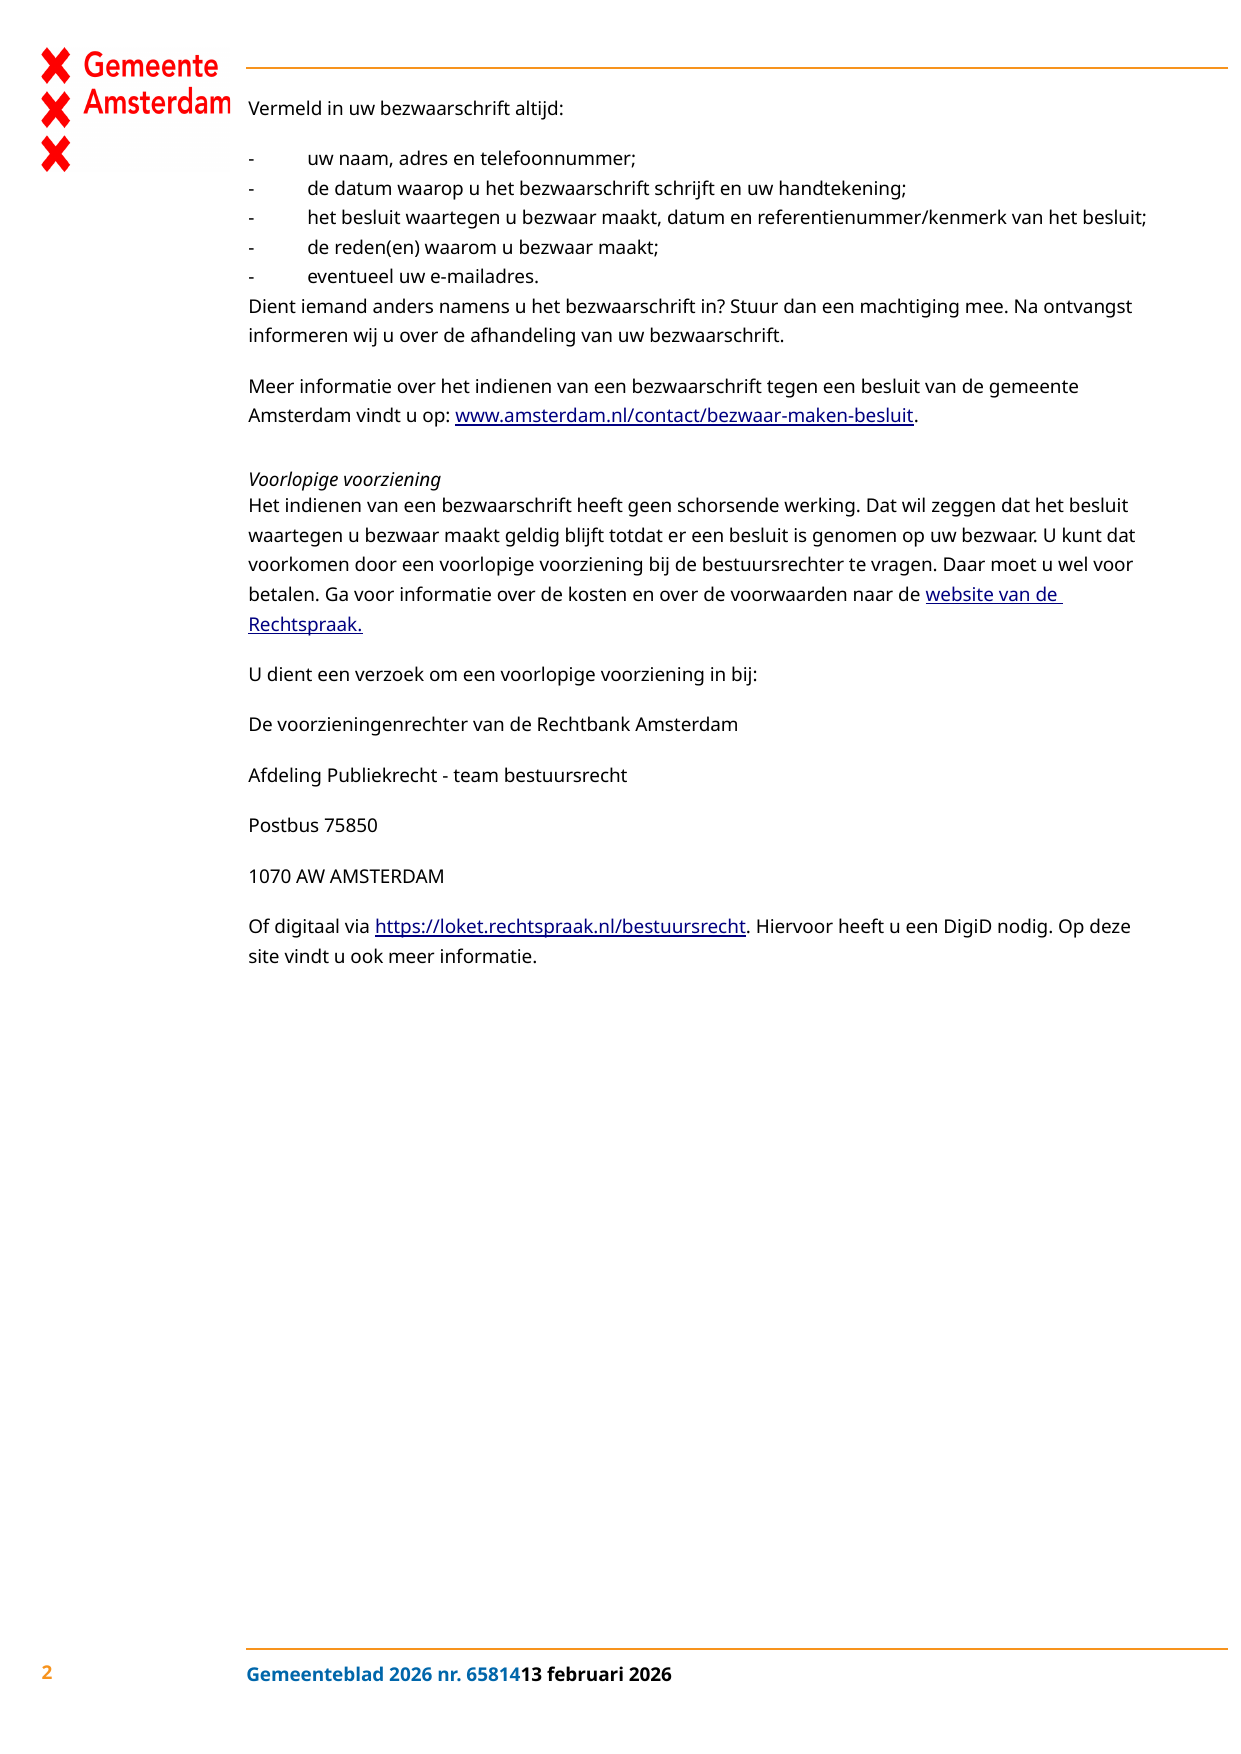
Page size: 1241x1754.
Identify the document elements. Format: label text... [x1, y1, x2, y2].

list de datum waarop u het bezwaarschrift schrijft en uw handtekening; [248, 175, 1152, 201]
text Dient iemand anders namens u het bezwaarschrift in? Stuur dan een machtiging mee. Na ontvangst informeren wij u over de afhandeling van uw bezwaarschrift. [248, 293, 1152, 348]
text Afdeling Publiekrecht - team bestuursrecht [248, 762, 1152, 788]
text Of digitaal via https://loket.rechtspraak.nl/bestuursrecht. Hiervoor heeft u een DigiD nodig. Op deze site vindt u ook meer informatie. [248, 913, 1152, 968]
text Meer informatie over het indienen van een bezwaarschrift tegen een besluit van de gemeente Amsterdam vindt u op: www.amsterdam.nl/contact/bezwaar-maken-besluit. [248, 373, 1152, 428]
text Postbus 75850 [248, 812, 1152, 838]
picture [41, 47, 231, 172]
list de reden(en) waarom u bezwaar maakt; [248, 234, 1152, 260]
text Het indienen van een bezwaarschrift heeft geen schorsende werking. Dat wil zeggen dat het besluit waartegen u bezwaar maakt geldig blijft totdat er een besluit is genomen op uw bezwaar. U kunt dat voorkomen door een voorlopige voorziening bij de bestuursrechter te vragen. Daar moet u wel voor betalen. Ga voor informatie over de kosten en over de voorwaarden naar de website van de Rechtspraak. [248, 492, 1152, 636]
list het besluit waartegen u bezwaar maakt, datum en referentienummer/kenmerk van het besluit; [248, 204, 1152, 230]
text De voorzieningenrechter van de Rechtbank Amsterdam [248, 712, 1152, 737]
text Vermeld in uw bezwaarschrift altijd: [248, 95, 1152, 121]
list uw naam, adres en telefoonnummer; [248, 145, 1152, 171]
text U dient een verzoek om een voorlopige voorziening in bij: [248, 661, 1152, 687]
text Voorlopige voorziening [248, 467, 1152, 492]
text 1070 AW AMSTERDAM [248, 863, 1152, 888]
list eventueel uw e-mailadres. [248, 263, 1152, 289]
